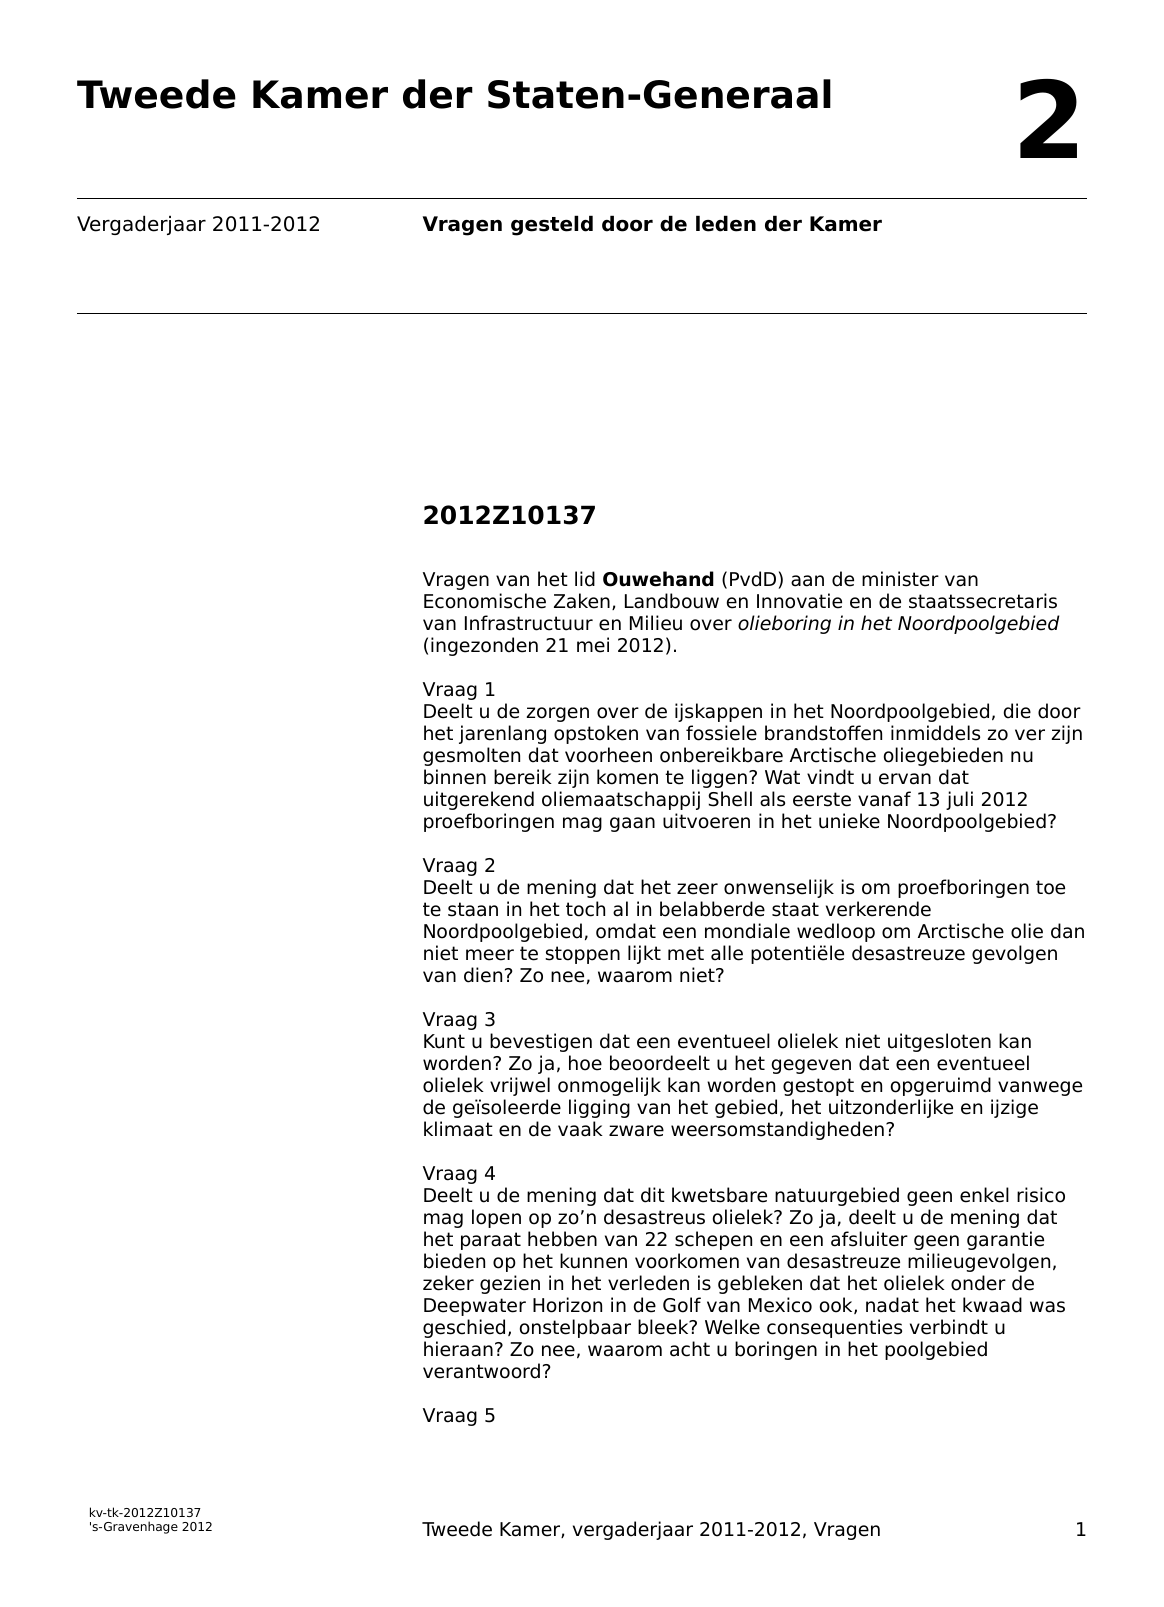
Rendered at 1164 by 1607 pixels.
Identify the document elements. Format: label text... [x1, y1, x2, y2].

text Vraag 5 [422, 1405, 1087, 1427]
text Vragen van het lid Ouwehand (PvdD) aan de minister van Economische Zaken, Landbouw en Innovatie en de staatssecretaris van Infrastructuur en Milieu over olieboring in het Noordpoolgebied (ingezonden 21 mei 2012). [422, 569, 1087, 657]
text kv-tk-2012Z10137 [88, 1506, 323, 1520]
text Vraag 4 [422, 1163, 1087, 1185]
table_header 2 [886, 59, 1087, 198]
text Deelt u de mening dat dit kwetsbare natuurgebied geen enkel risico mag lopen op zo’n desastreus olielek? Zo ja, deelt u de mening dat het paraat hebben van 22 schepen en een afsluiter geen garantie bieden op het kunnen voorkomen van desastreuze milieugevolgen, zeker gezien in het verleden is gebleken dat het olielek onder de Deepwater Horizon in de Golf van Mexico ook, nadat het kwaad was geschied, onstelpbaar bleek? Welke consequenties verbindt u hieraan? Zo nee, waarom acht u boringen in het poolgebied verantwoord? [422, 1185, 1087, 1383]
text 's-Gravenhage 2012 [88, 1520, 323, 1534]
table_cell Vragen gesteld door de leden der Kamer [422, 199, 1087, 313]
text Vraag 1 [422, 679, 1087, 701]
table_cell Vergaderjaar 2011-2012 [77, 199, 422, 313]
text Vraag 3 [422, 1009, 1087, 1031]
text 2012Z10137 [422, 501, 1087, 531]
text Deelt u de zorgen over de ijskappen in het Noordpoolgebied, die door het jarenlang opstoken van fossiele brandstoffen inmiddels zo ver zijn gesmolten dat voorheen onbereikbare Arctische oliegebieden nu binnen bereik zijn komen te liggen? Wat vindt u ervan dat uitgerekend oliemaatschappij Shell als eerste vanaf 13 juli 2012 proefboringen mag gaan uitvoeren in het unieke Noordpoolgebied? [422, 701, 1087, 833]
text Deelt u de mening dat het zeer onwenselijk is om proefboringen toe te staan in het toch al in belabberde staat verkerende Noordpoolgebied, omdat een mondiale wedloop om Arctische olie dan niet meer te stoppen lijkt met alle potentiële desastreuze gevolgen van dien? Zo nee, waarom niet? [422, 877, 1087, 987]
text Kunt u bevestigen dat een eventueel olielek niet uitgesloten kan worden? Zo ja, hoe beoordeelt u het gegeven dat een eventueel olielek vrijwel onmogelijk kan worden gestopt en opgeruimd vanwege de geïsoleerde ligging van het gebied, het uitzonderlijke en ijzige klimaat en de vaak zware weersomstandigheden? [422, 1031, 1087, 1141]
text Vraag 2 [422, 855, 1087, 877]
table_header Tweede Kamer der Staten-Generaal [77, 59, 886, 198]
